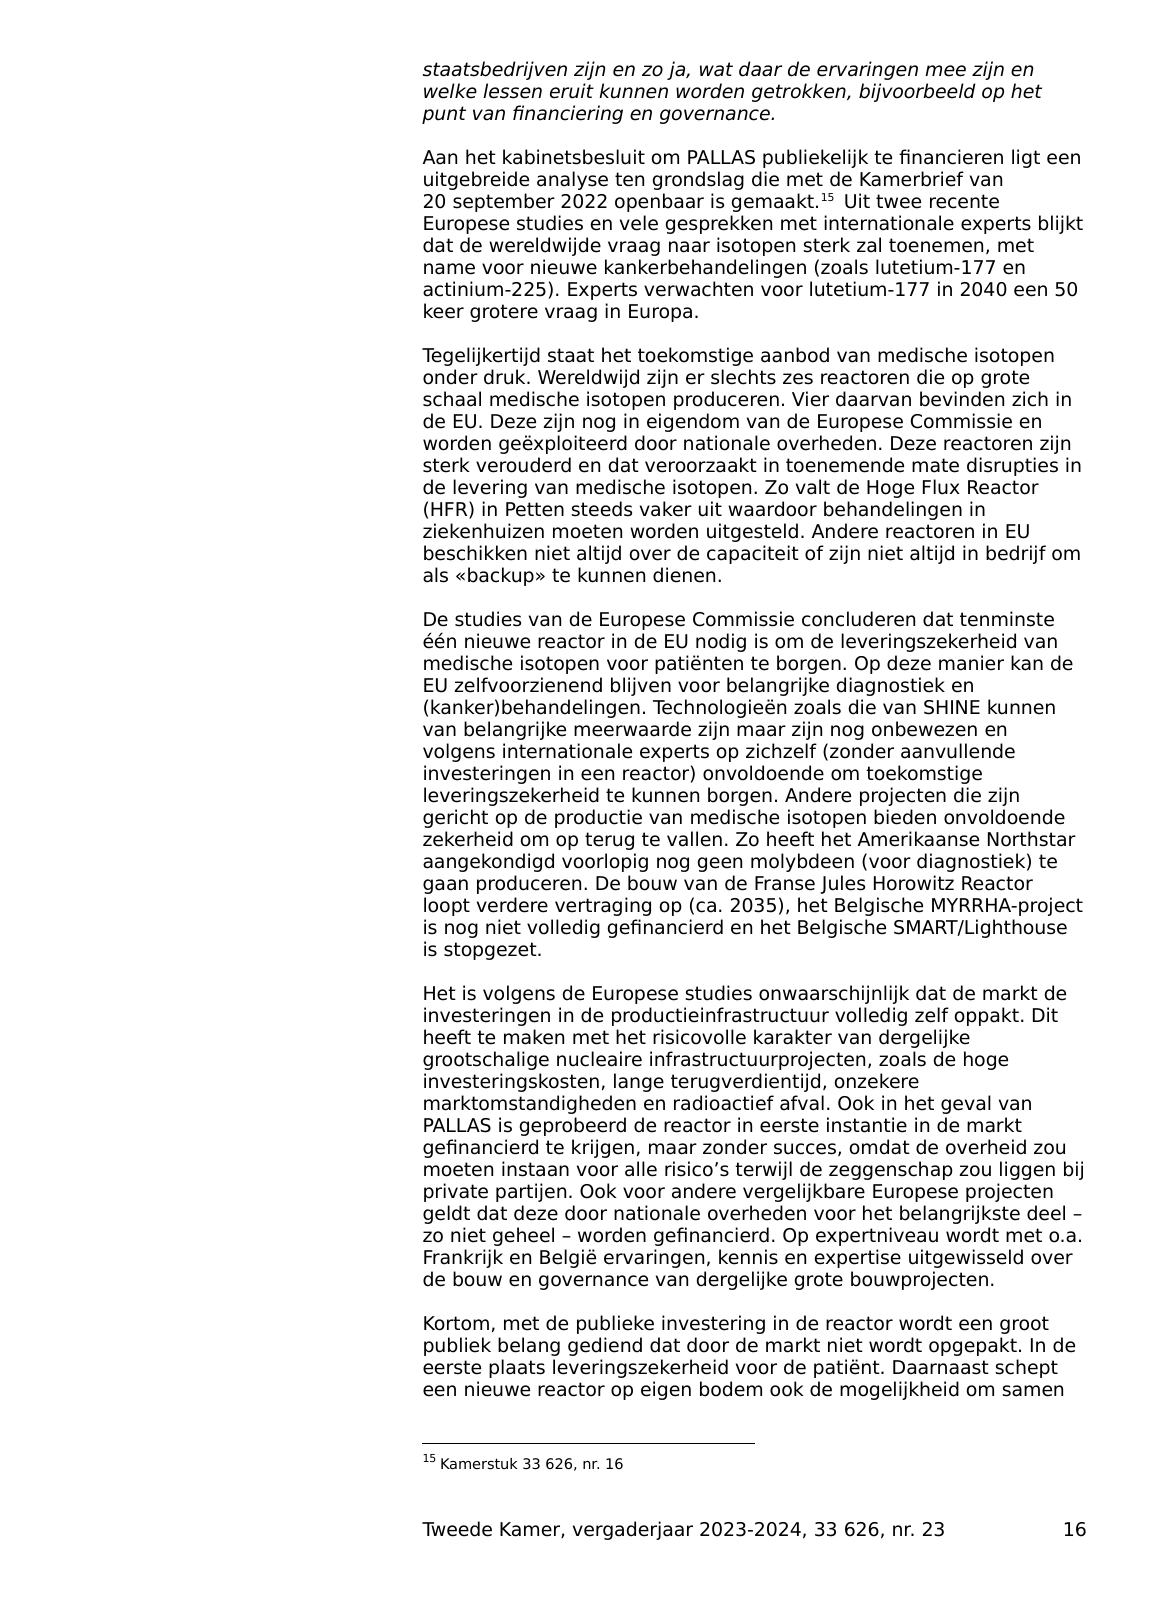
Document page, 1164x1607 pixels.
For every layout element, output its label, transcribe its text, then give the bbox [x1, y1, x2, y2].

text Tegelijkertijd staat het toekomstige aanbod van medische isotopen onder druk. Wereldwijd zijn er slechts zes reactoren die op grote schaal medische isotopen produceren. Vier daarvan bevinden zich in de EU. Deze zijn nog in eigendom van de Europese Commissie en worden geëxploiteerd door nationale overheden. Deze reactoren zijn sterk verouderd en dat veroorzaakt in toenemende mate disrupties in de levering van medische isotopen. Zo valt de Hoge Flux Reactor (HFR) in Petten steeds vaker uit waardoor behandelingen in ziekenhuizen moeten worden uitgesteld. Andere reactoren in EU beschikken niet altijd over de capaciteit of zijn niet altijd in bedrijf om als «backup» te kunnen dienen. [422, 345, 1087, 587]
text Kamerstuk 33 626, nr. 16 [422, 1452, 1087, 1474]
text staatsbedrijven zijn en zo ja, wat daar de ervaringen mee zijn en welke lessen eruit kunnen worden getrokken, bijvoorbeeld op het punt van financiering en governance. [422, 59, 1087, 125]
text Kortom, met de publieke investering in de reactor wordt een groot publiek belang gediend dat door de markt niet wordt opgepakt. In de eerste plaats leveringszekerheid voor de patiënt. Daarnaast schept een nieuwe reactor op eigen bodem ook de mogelijkheid om samen [422, 1313, 1087, 1401]
text Aan het kabinetsbesluit om PALLAS publiekelijk te financieren ligt een uitgebreide analyse ten grondslag die met de Kamerbrief van 20 september 2022 openbaar is gemaakt. Uit twee recente Europese studies en vele gesprekken met internationale experts blijkt dat de wereldwijde vraag naar isotopen sterk zal toenemen, met name voor nieuwe kankerbehandelingen (zoals lutetium-177 en actinium-225). Experts verwachten voor lutetium-177 in 2040 een 50 keer grotere vraag in Europa. [422, 147, 1087, 323]
text De studies van de Europese Commissie concluderen dat tenminste één nieuwe reactor in de EU nodig is om de leveringszekerheid van medische isotopen voor patiënten te borgen. Op deze manier kan de EU zelfvoorzienend blijven voor belangrijke diagnostiek en (kanker)behandelingen. Technologieën zoals die van SHINE kunnen van belangrijke meerwaarde zijn maar zijn nog onbewezen en volgens internationale experts op zichzelf (zonder aanvullende investeringen in een reactor) onvoldoende om toekomstige leveringszekerheid te kunnen borgen. Andere projecten die zijn gericht op de productie van medische isotopen bieden onvoldoende zekerheid om op terug te vallen. Zo heeft het Amerikaanse Northstar aangekondigd voorlopig nog geen molybdeen (voor diagnostiek) te gaan produceren. De bouw van de Franse Jules Horowitz Reactor loopt verdere vertraging op (ca. 2035), het Belgische MYRRHA-project is nog niet volledig gefinancierd en het Belgische SMART/Lighthouse is stopgezet. [422, 609, 1087, 961]
text Het is volgens de Europese studies onwaarschijnlijk dat de markt de investeringen in de productieinfrastructuur volledig zelf oppakt. Dit heeft te maken met het risicovolle karakter van dergelijke grootschalige nucleaire infrastructuurprojecten, zoals de hoge investeringskosten, lange terugverdientijd, onzekere marktomstandigheden en radioactief afval. Ook in het geval van PALLAS is geprobeerd de reactor in eerste instantie in de markt gefinancierd te krijgen, maar zonder succes, omdat de overheid zou moeten instaan voor alle risico’s terwijl de zeggenschap zou liggen bij private partijen. Ook voor andere vergelijkbare Europese projecten geldt dat deze door nationale overheden voor het belangrijkste deel – zo niet geheel – worden gefinancierd. Op expertniveau wordt met o.a. Frankrijk en België ervaringen, kennis en expertise uitgewisseld over de bouw en governance van dergelijke grote bouwprojecten. [422, 983, 1087, 1291]
